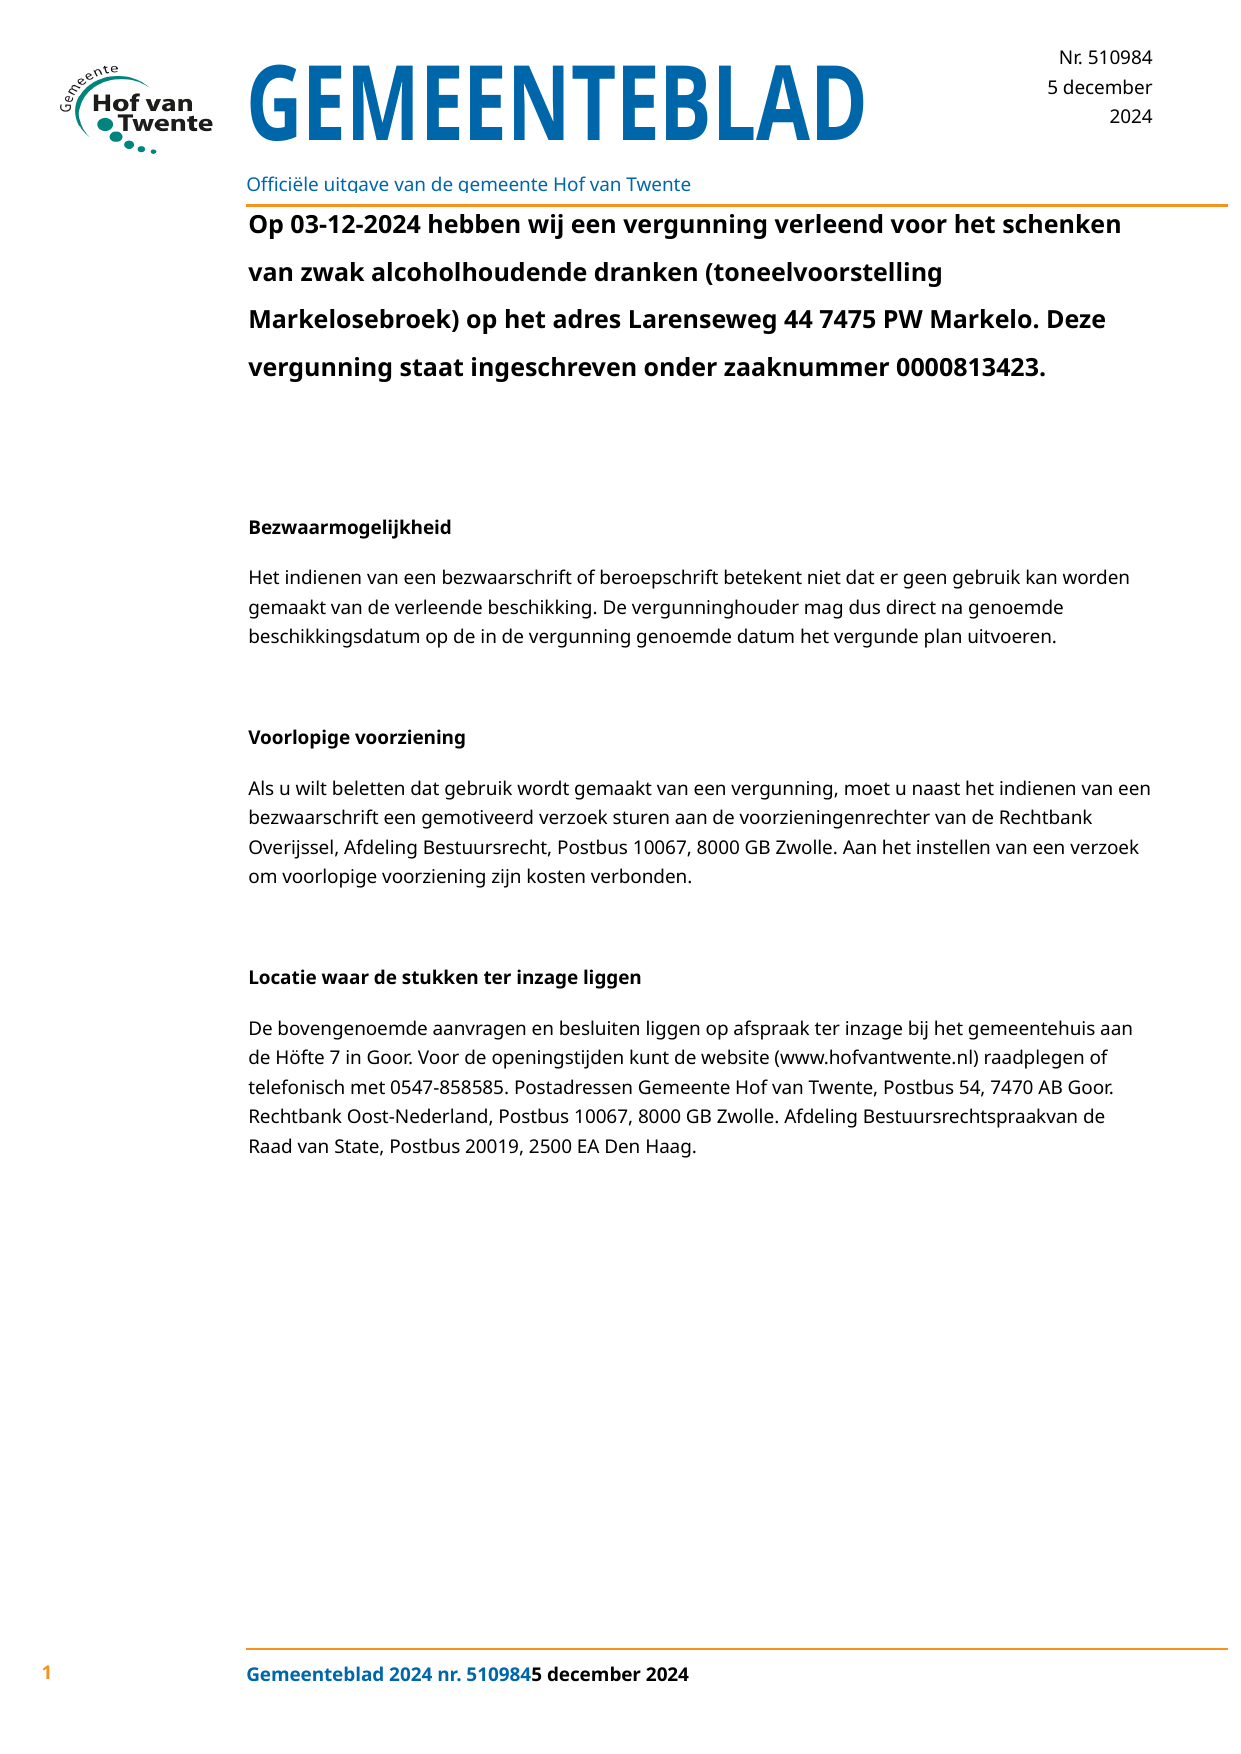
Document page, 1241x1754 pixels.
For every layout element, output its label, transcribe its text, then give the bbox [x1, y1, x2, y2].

text Bezwaarmogelijkheid [248, 514, 1152, 540]
text Voorlopige voorziening [248, 724, 1152, 750]
text De bovengenoemde aanvragen en besluiten liggen op afspraak ter inzage bij het gemeentehuis aan de Höfte 7 in Goor. Voor de openingstijden kunt de website (www.hofvantwente.nl) raadplegen of telefonisch met 0547-858585. Postadressen Gemeente Hof van Twente, Postbus 54, 7470 AB Goor. Rechtbank Oost-Nederland, Postbus 10067, 8000 GB Zwolle. Afdeling Bestuursrechtspraakvan de Raad van State, Postbus 20019, 2500 EA Den Haag. [248, 1015, 1152, 1159]
text Als u wilt beletten dat gebruik wordt gemaakt van een vergunning, moet u naast het indienen van een bezwaarschrift een gemotiveerd verzoek sturen aan de voorzieningenrechter van de Rechtbank Overijssel, Afdeling Bestuursrecht, Postbus 10067, 8000 GB Zwolle. Aan het instellen van een verzoek om voorlopige voorziening zijn kosten verbonden. [248, 775, 1152, 889]
text Op 03-12-2024 hebben wij een vergunning verleend voor het schenken van zwak alcoholhoudende dranken (toneelvoorstelling Markelosebroek) op het adres Larenseweg 44 7475 PW Markelo. Deze vergunning staat ingeschreven onder zaaknummer 0000813423. [248, 207, 1152, 384]
text Locatie waar de stukken ter inzage liggen [248, 964, 1152, 990]
picture [41, 47, 231, 172]
text Het indienen van een bezwaarschrift of beroepschrift betekent niet dat er geen gebruik kan worden gemaakt van de verleende beschikking. De vergunninghouder mag dus direct na genoemde beschikkingsdatum op de in de vergunning genoemde datum het vergunde plan uitvoeren. [248, 564, 1152, 649]
